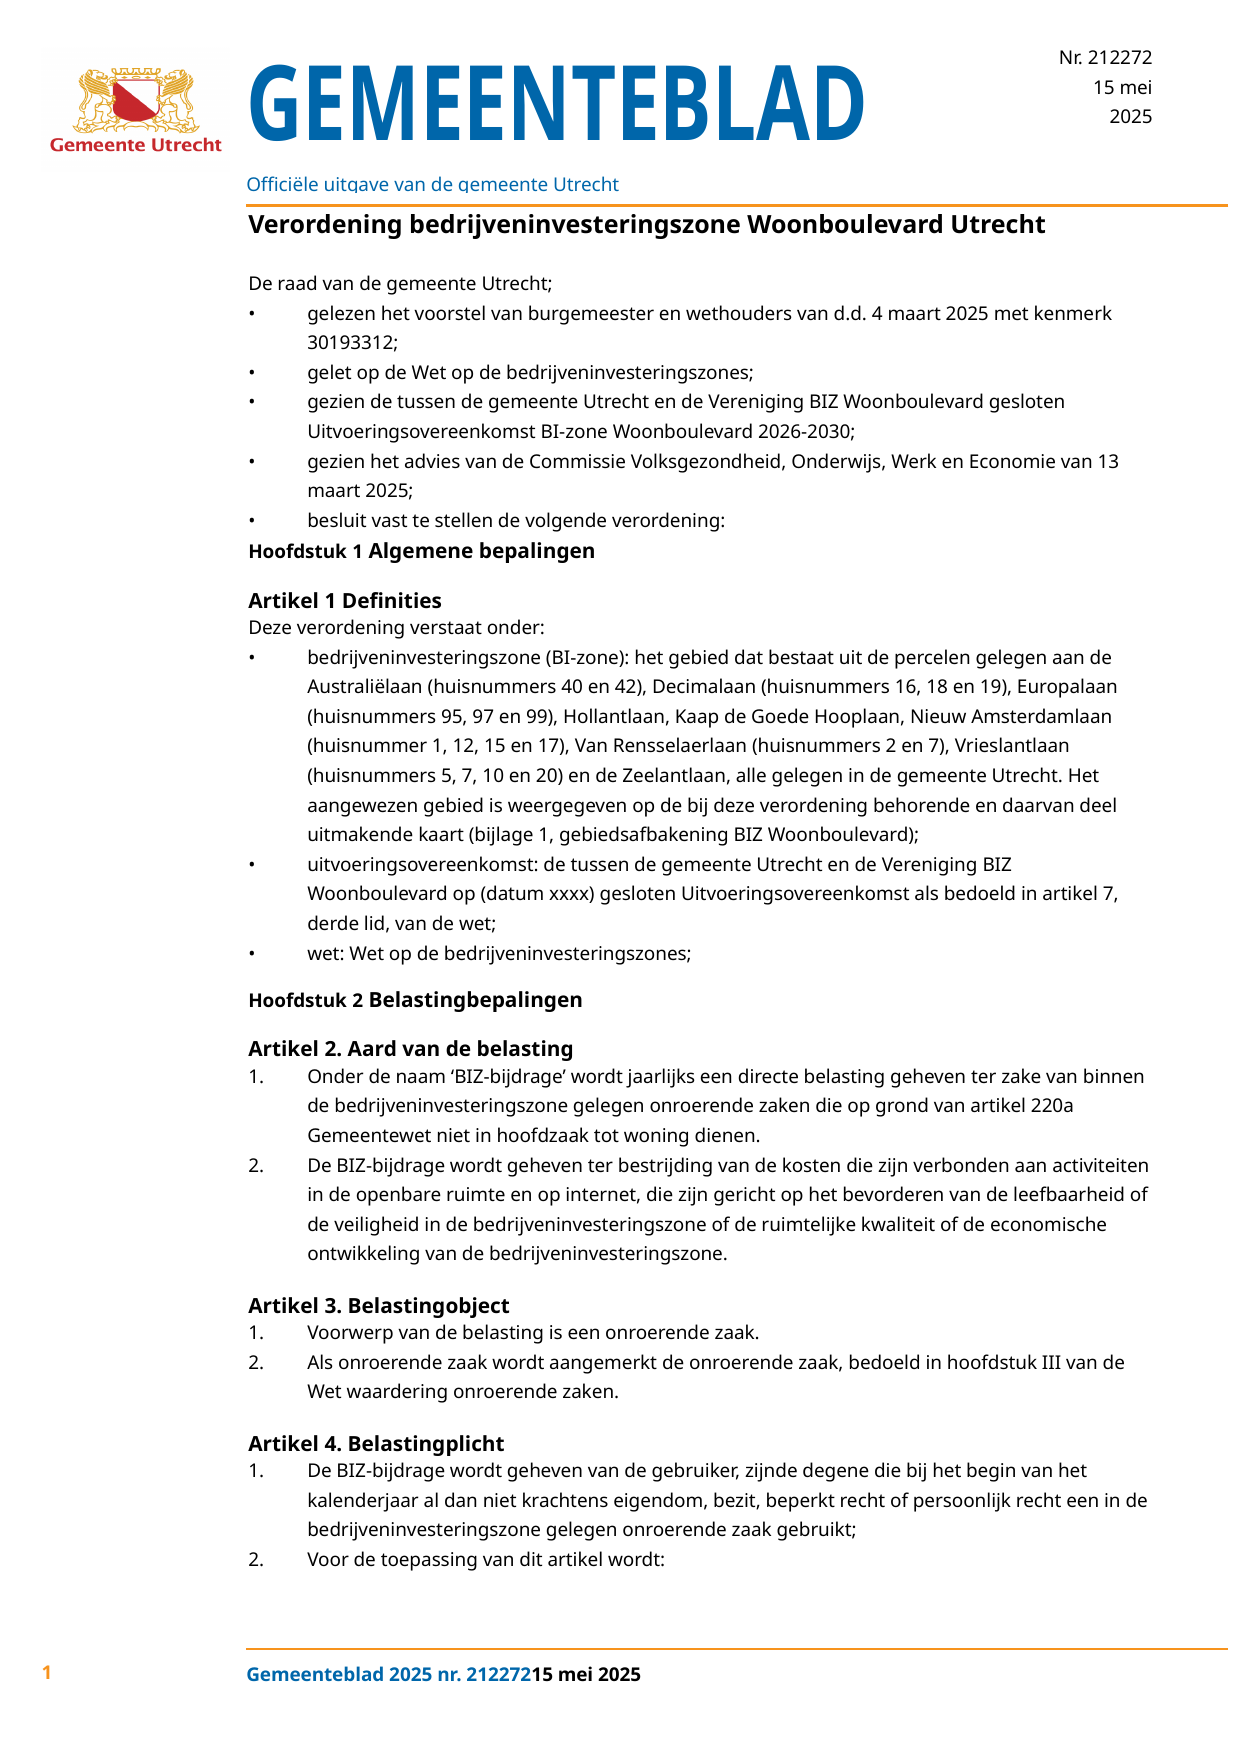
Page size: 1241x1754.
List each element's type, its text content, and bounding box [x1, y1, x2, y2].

list Voorwerp van de belasting is een onroerende zaak. [248, 1319, 1152, 1345]
list De BIZ-bijdrage wordt geheven ter bestrijding van de kosten die zijn verbonden aan activiteiten in de openbare ruimte en op internet, die zijn gericht op het bevorderen van de leefbaarheid of de veiligheid in de bedrijveninvesteringszone of de ruimtelijke kwaliteit of de economische ontwikkeling van de bedrijveninvesteringszone. [248, 1152, 1152, 1266]
text Artikel 3. Belastingobject [248, 1291, 1152, 1319]
text Artikel 1 Definities [248, 586, 1152, 614]
text Hoofdstuk 1 Algemene bepalingen [248, 537, 1152, 565]
list besluit vast te stellen de volgende verordening: [248, 507, 1152, 533]
list uitvoeringsovereenkomst: de tussen de gemeente Utrecht en de Vereniging BIZ Woonboulevard op (datum xxxx) gesloten Uitvoeringsovereenkomst als bedoeld in artikel 7, derde lid, van de wet; [248, 851, 1152, 936]
text De raad van de gemeente Utrecht; [248, 270, 1152, 296]
list bedrijveninvesteringszone (BI-zone): het gebied dat bestaat uit de percelen gelegen aan de Australiëlaan (huisnummers 40 en 42), Decimalaan (huisnummers 16, 18 en 19), Europalaan (huisnummers 95, 97 en 99), Hollantlaan, Kaap de Goede Hooplaan, Nieuw Amsterdamlaan (huisnummer 1, 12, 15 en 17), Van Rensselaerlaan (huisnummers 2 en 7), Vrieslantlaan (huisnummers 5, 7, 10 en 20) en de Zeelantlaan, alle gelegen in de gemeente Utrecht. Het aangewezen gebied is weergegeven op de bij deze verordening behorende en daarvan deel uitmakende kaart (bijlage 1, gebiedsafbakening BIZ Woonboulevard); [248, 644, 1152, 847]
list gezien het advies van de Commissie Volksgezondheid, Onderwijs, Werk en Economie van 13 maart 2025; [248, 448, 1152, 503]
text Deze verordening verstaat onder: [248, 614, 1152, 640]
text Hoofdstuk 2 Belastingbepalingen [248, 985, 1152, 1014]
list Als onroerende zaak wordt aangemerkt de onroerende zaak, bedoeld in hoofdstuk III van de Wet waardering onroerende zaken. [248, 1349, 1152, 1404]
list gelet op de Wet op de bedrijveninvesteringszones; [248, 359, 1152, 385]
text Verordening bedrijveninvesteringszone Woonboulevard Utrecht [248, 207, 1152, 241]
list Voor de toepassing van dit artikel wordt: [248, 1546, 1152, 1572]
list gelezen het voorstel van burgemeester en wethouders van d.d. 4 maart 2025 met kenmerk 30193312; [248, 300, 1152, 355]
list Onder de naam ‘BIZ-bijdrage’ wordt jaarlijks een directe belasting geheven ter zake van binnen de bedrijveninvesteringszone gelegen onroerende zaken die op grond van artikel 220a Gemeentewet niet in hoofdzaak tot woning dienen. [248, 1063, 1152, 1148]
list gezien de tussen de gemeente Utrecht en de Vereniging BIZ Woonboulevard gesloten Uitvoeringsovereenkomst BI-zone Woonboulevard 2026-2030; [248, 389, 1152, 444]
list wet: Wet op de bedrijveninvesteringszones; [248, 940, 1152, 965]
text Artikel 4. Belastingplicht [248, 1429, 1152, 1457]
picture [41, 47, 231, 172]
text Artikel 2. Aard van de belasting [248, 1034, 1152, 1063]
list De BIZ-bijdrage wordt geheven van de gebruiker, zijnde degene die bij het begin van het kalenderjaar al dan niet krachtens eigendom, bezit, beperkt recht of persoonlijk recht een in de bedrijveninvesteringszone gelegen onroerende zaak gebruikt; [248, 1457, 1152, 1542]
